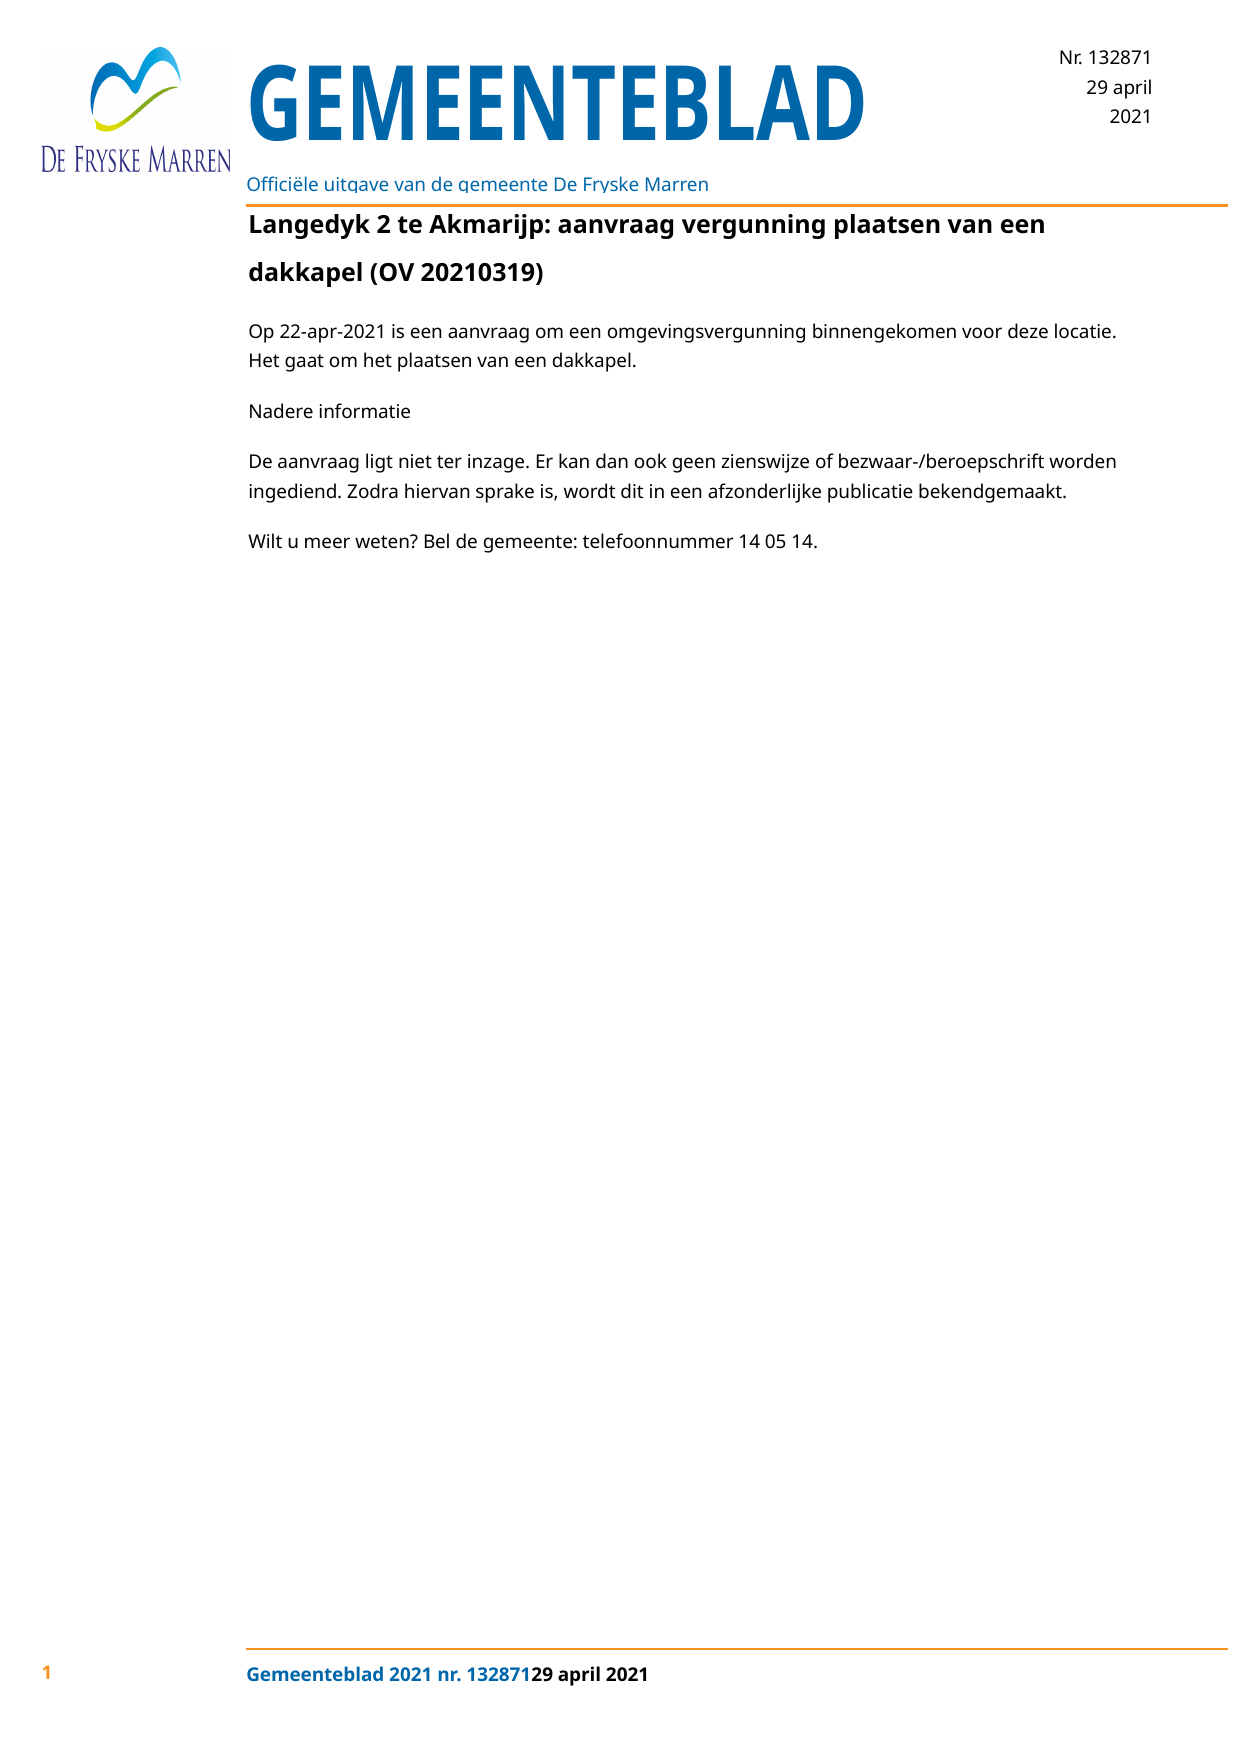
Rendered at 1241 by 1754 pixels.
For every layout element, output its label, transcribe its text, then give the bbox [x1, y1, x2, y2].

text Op 22-apr-2021 is een aanvraag om een omgevingsvergunning binnengekomen voor deze locatie. Het gaat om het plaatsen van een dakkapel. [248, 318, 1152, 373]
text De aanvraag ligt niet ter inzage. Er kan dan ook geen zienswijze of bezwaar-/beroepschrift worden ingediend. Zodra hiervan sprake is, wordt dit in een afzonderlijke publicatie bekendgemaakt. [248, 448, 1152, 504]
text Nadere informatie [248, 398, 1152, 424]
text Wilt u meer weten? Bel de gemeente: telefoonnummer 14 05 14. [248, 528, 1152, 554]
picture [41, 47, 231, 172]
text Langedyk 2 te Akmarijp: aanvraag vergunning plaatsen van een dakkapel (OV 20210319) [248, 207, 1152, 288]
